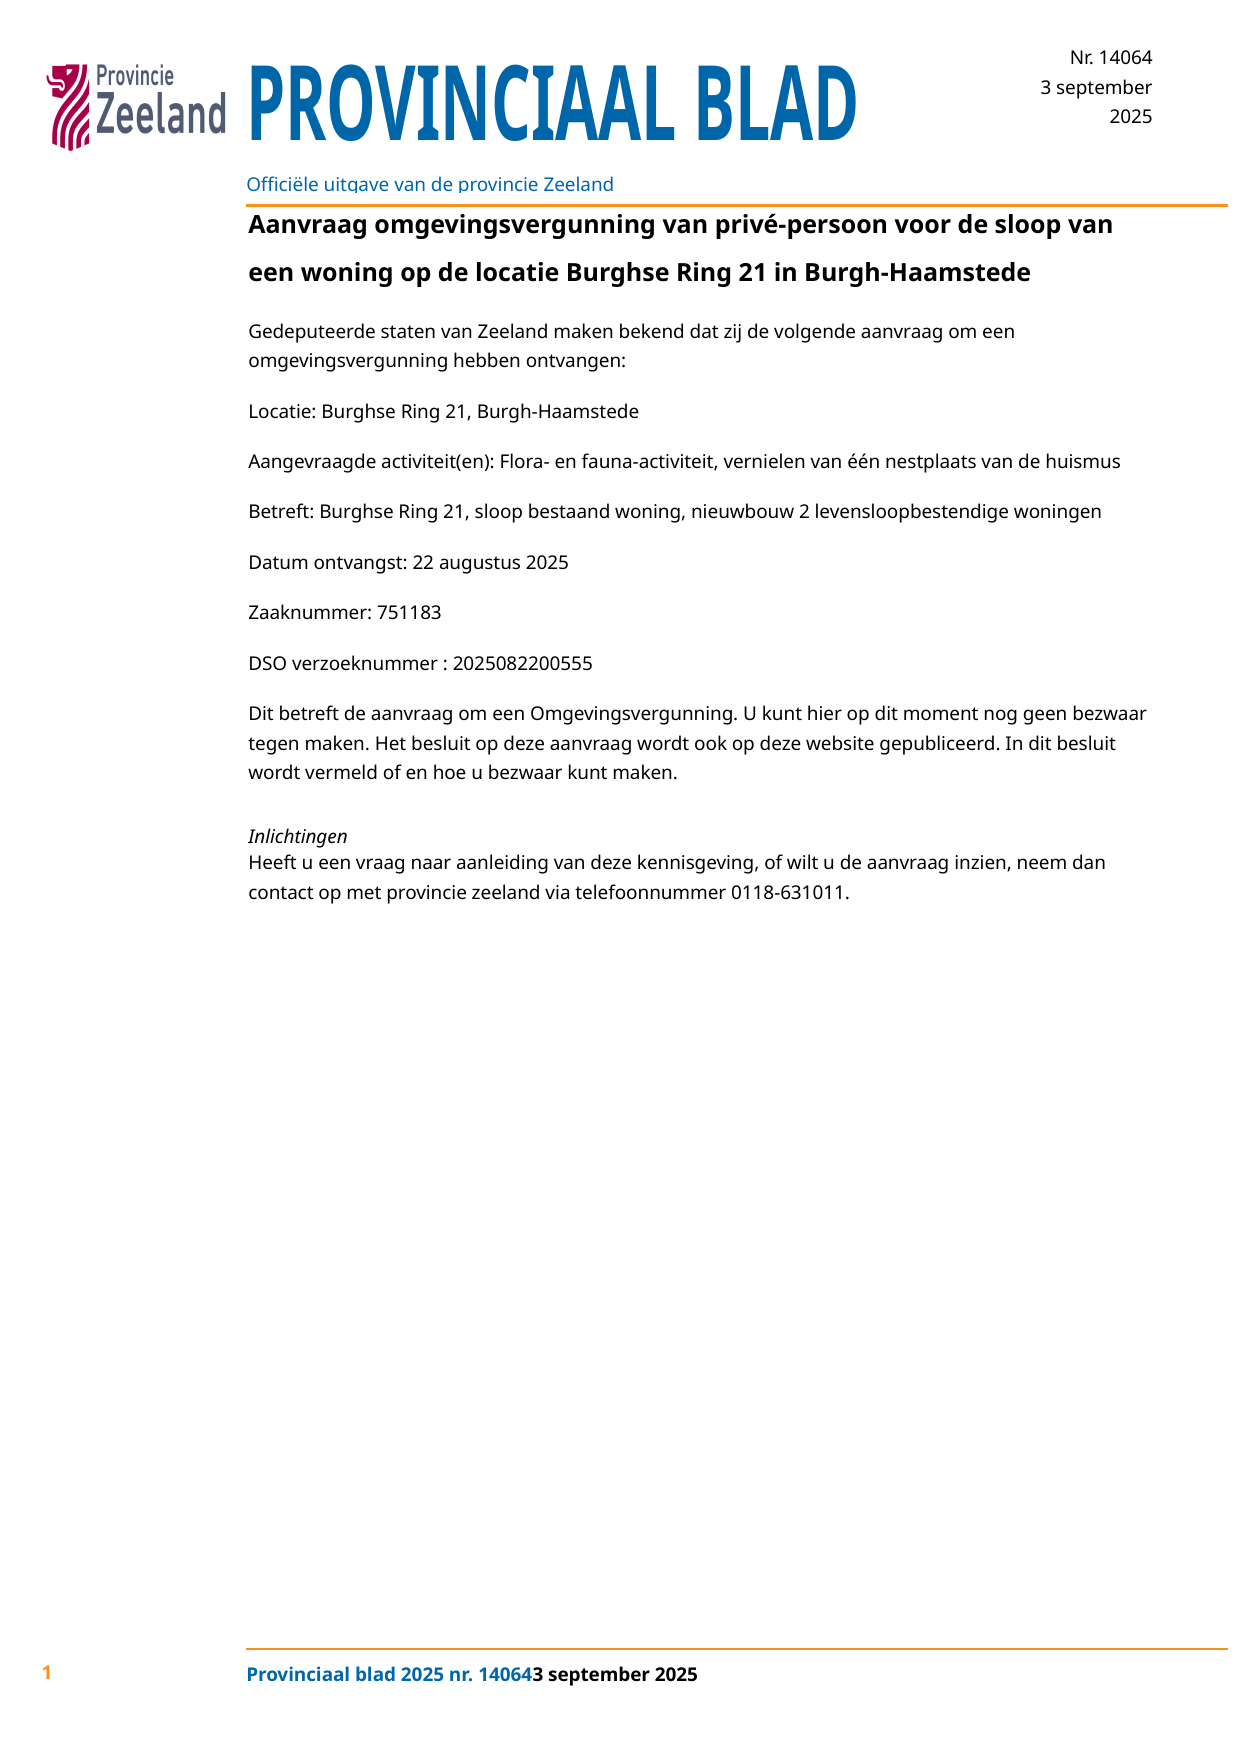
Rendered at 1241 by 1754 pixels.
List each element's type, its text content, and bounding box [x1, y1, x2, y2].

text Zaaknummer: 751183 [248, 599, 1152, 625]
text Inlichtingen [248, 823, 1152, 849]
text Aanvraag omgevingsvergunning van privé-persoon voor de sloop van een woning op de locatie Burghse Ring 21 in Burgh-Haamstede [248, 207, 1152, 288]
text Dit betreft de aanvraag om een Omgevingsvergunning. U kunt hier op dit moment nog geen bezwaar tegen maken. Het besluit op deze aanvraag wordt ook op deze website gepubliceerd. In dit besluit wordt vermeld of en hoe u bezwaar kunt maken. [248, 700, 1152, 785]
text Locatie: Burghse Ring 21, Burgh-Haamstede [248, 398, 1152, 424]
text Datum ontvangst: 22 augustus 2025 [248, 549, 1152, 575]
text Betreft: Burghse Ring 21, sloop bestaand woning, nieuwbouw 2 levensloopbestendige woningen [248, 499, 1152, 524]
text DSO verzoeknummer : 2025082200555 [248, 650, 1152, 676]
picture [41, 47, 231, 172]
text Aangevraagde activiteit(en): Flora- en fauna-activiteit, vernielen van één nestplaats van de huismus [248, 448, 1152, 474]
text Gedeputeerde staten van Zeeland maken bekend dat zij de volgende aanvraag om een omgevingsvergunning hebben ontvangen: [248, 318, 1152, 373]
text Heeft u een vraag naar aanleiding van deze kennisgeving, of wilt u de aanvraag inzien, neem dan contact op met provincie zeeland via telefoonnummer 0118-631011. [248, 849, 1152, 904]
